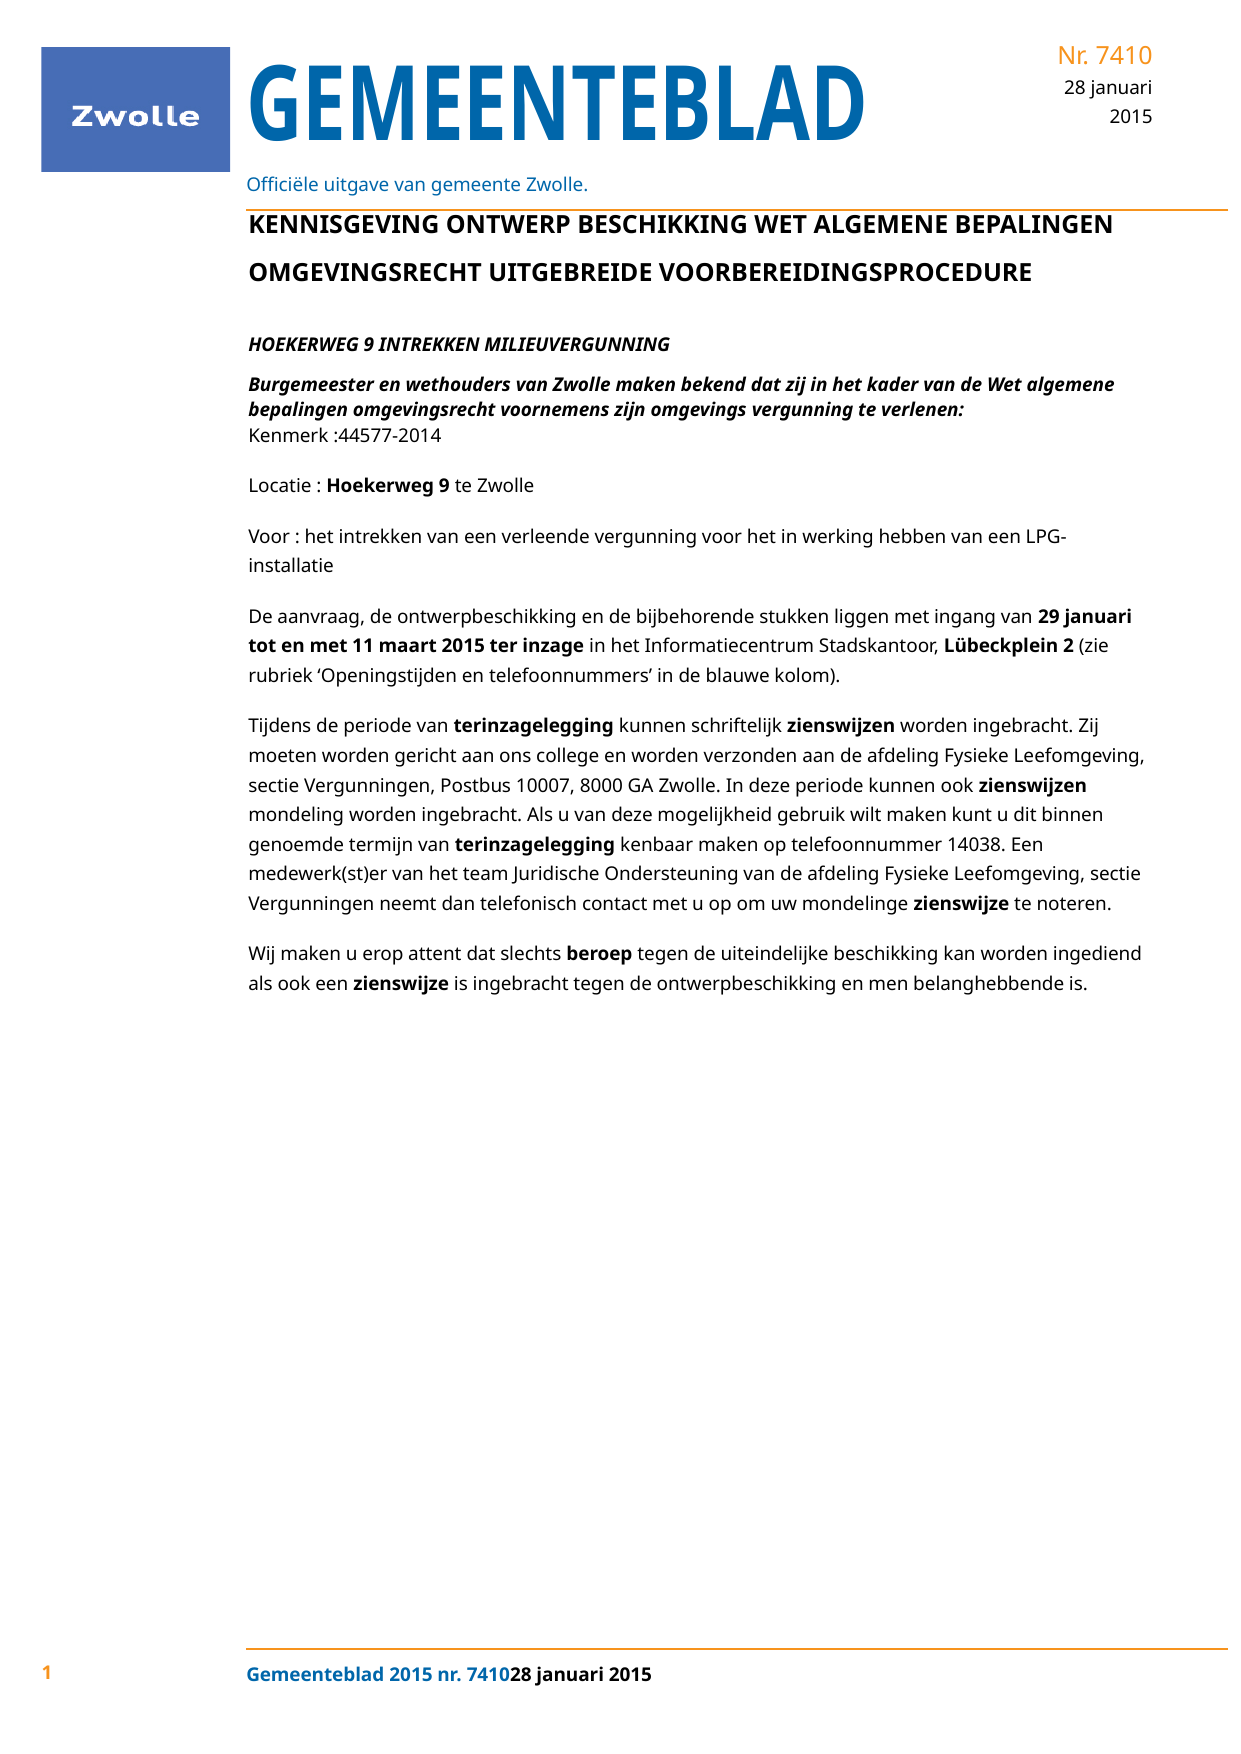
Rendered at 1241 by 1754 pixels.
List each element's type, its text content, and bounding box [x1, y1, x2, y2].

text Wij maken u erop attent dat slechts beroep tegen de uiteindelijke beschikking kan worden ingediend als ook een zienswijze is ingebracht tegen de ontwerpbeschikking en men belanghebbende is. [248, 941, 1152, 996]
text HOEKERWEG 9 INTREKKEN MILIEUVERGUNNING [248, 331, 1152, 357]
text KENNISGEVING ONTWERP BESCHIKKING WET ALGEMENE BEPALINGEN OMGEVINGSRECHT UITGEBREIDE VOORBEREIDINGSPROCEDURE [248, 211, 1152, 288]
text Tijdens de periode van terinzagelegging kunnen schriftelijk zienswijzen worden ingebracht. Zij moeten worden gericht aan ons college en worden verzonden aan de afdeling Fysieke Leefomgeving, sectie Vergunningen, Postbus 10007, 8000 GA Zwolle. In deze periode kunnen ook zienswijzen mondeling worden ingebracht. Als u van deze mogelijkheid gebruik wilt maken kunt u dit binnen genoemde termijn van terinzagelegging kenbaar maken op telefoonnummer 14038. Een medewerk(st)er van het team Juridische Ondersteuning van de afdeling Fysieke Leefomgeving, sectie Vergunningen neemt dan telefonisch contact met u op om uw mondelinge zienswijze te noteren. [248, 713, 1152, 916]
text Voor : het intrekken van een verleende vergunning voor het in werking hebben van een LPG-installatie [248, 523, 1152, 578]
text Kenmerk :44577-2014 [248, 422, 1152, 448]
text Locatie : Hoekerweg 9 te Zwolle [248, 473, 1152, 498]
text Burgemeester en wethouders van Zwolle maken bekend dat zij in het kader van de Wet algemene bepalingen omgevingsrecht voornemens zijn omgevings vergunning te verlenen: [248, 371, 1152, 422]
text De aanvraag, de ontwerpbeschikking en de bijbehorende stukken liggen met ingang van 29 januari tot en met 11 maart 2015 ter inzage in het Informatiecentrum Stadskantoor, Lübeckplein 2 (zie rubriek ‘Openingstijden en telefoonnummers’ in de blauwe kolom). [248, 603, 1152, 688]
picture [41, 47, 231, 172]
